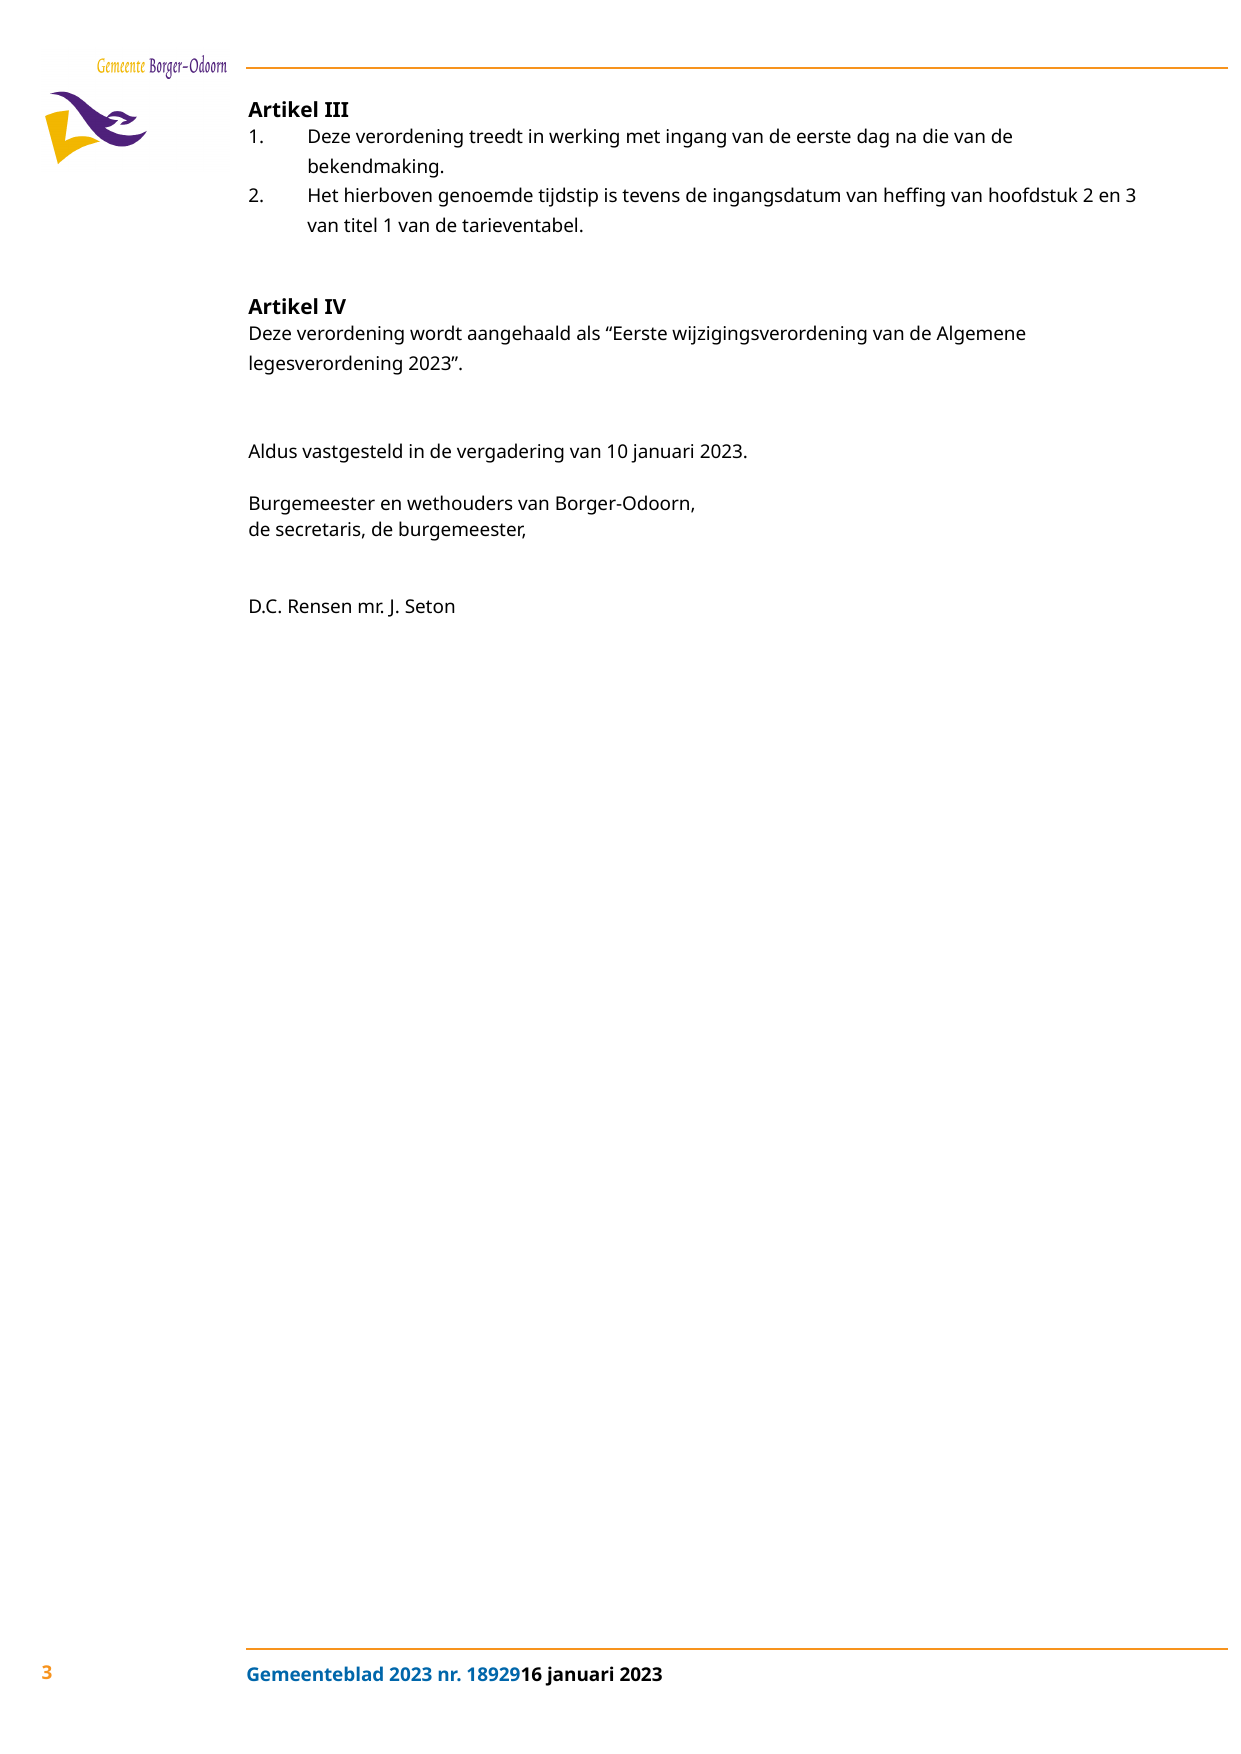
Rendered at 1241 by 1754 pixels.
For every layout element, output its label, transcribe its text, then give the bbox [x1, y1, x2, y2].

text D.C. Rensen mr. J. Seton [248, 593, 1152, 619]
list Deze verordening treedt in werking met ingang van de eerste dag na die van de bekendmaking. [248, 123, 1152, 178]
picture [41, 47, 231, 172]
text de secretaris, de burgemeester, [248, 516, 1152, 542]
text Deze verordening wordt aangehaald als “Eerste wijzigingsverordening van de Algemene legesverordening 2023”. [248, 320, 1152, 376]
text Burgemeester en wethouders van Borger-Odoorn, [248, 490, 1152, 516]
text Artikel III [248, 95, 1152, 123]
list Het hierboven genoemde tijdstip is tevens de ingangsdatum van heffing van hoofdstuk 2 en 3 van titel 1 van de tarieventabel. [248, 182, 1152, 238]
text Aldus vastgesteld in de vergadering van 10 januari 2023. [248, 439, 1152, 464]
text Artikel IV [248, 292, 1152, 320]
